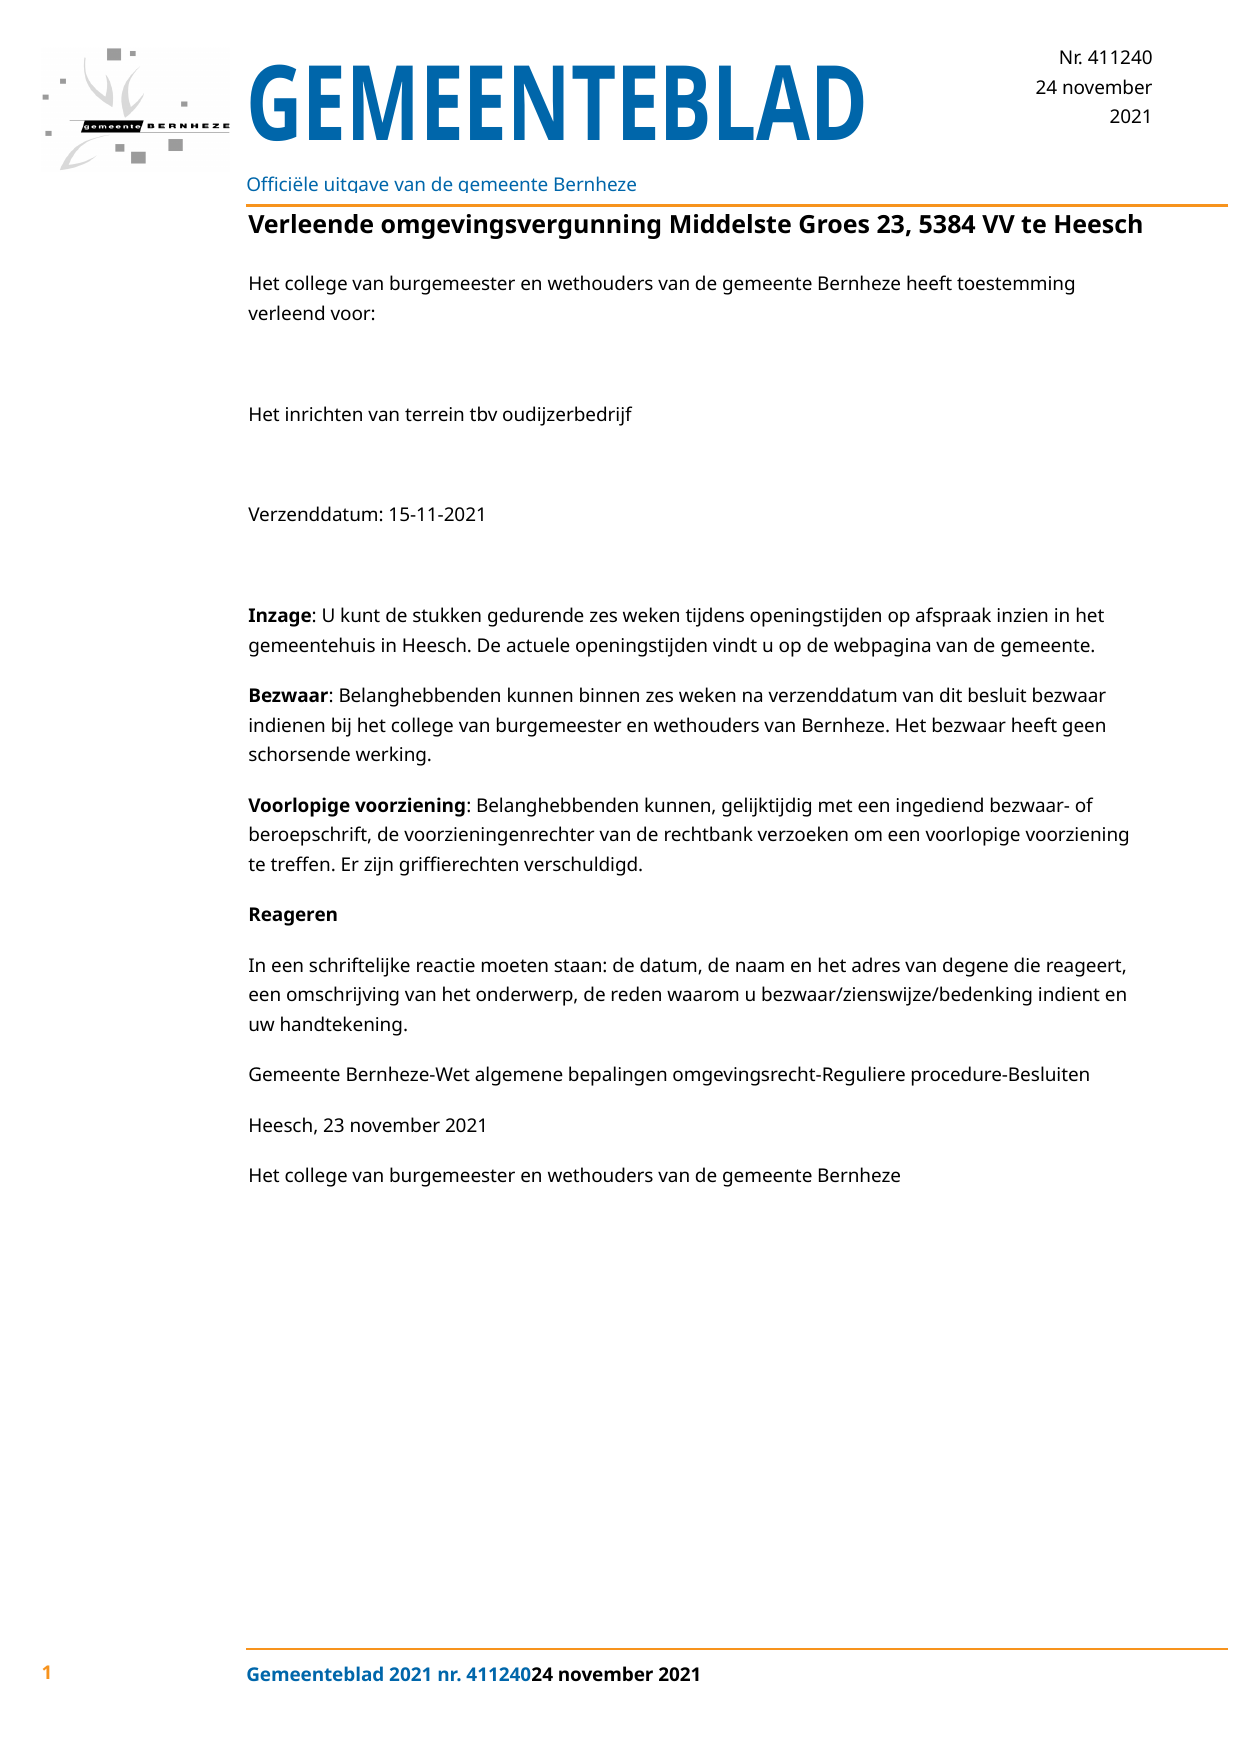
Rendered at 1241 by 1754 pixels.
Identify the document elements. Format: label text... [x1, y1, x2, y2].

text Het college van burgemeester en wethouders van de gemeente Bernheze [248, 1162, 1152, 1188]
text Gemeente Bernheze-Wet algemene bepalingen omgevingsrecht-Reguliere procedure-Besluiten [248, 1062, 1152, 1087]
text In een schriftelijke reactie moeten staan: de datum, de naam en het adres van degene die reageert, een omschrijving van het onderwerp, de reden waarom u bezwaar/zienswijze/bedenking indient en uw handtekening. [248, 952, 1152, 1037]
text Heesch, 23 november 2021 [248, 1112, 1152, 1138]
text Voorlopige voorziening: Belanghebbenden kunnen, gelijktijdig met een ingediend bezwaar- of beroepschrift, de voorzieningenrechter van de rechtbank verzoeken om een voorlopige voorziening te treffen. Er zijn griffierechten verschuldigd. [248, 792, 1152, 877]
text Inzage: U kunt de stukken gedurende zes weken tijdens openingstijden op afspraak inzien in het gemeentehuis in Heesch. De actuele openingstijden vindt u op de webpagina van de gemeente. [248, 602, 1152, 658]
text Het inrichten van terrein tbv oudijzerbedrijf [248, 401, 1152, 426]
text Het college van burgemeester en wethouders van de gemeente Bernheze heeft toestemming verleend voor: [248, 270, 1152, 326]
text Reageren [248, 902, 1152, 927]
text Verzenddatum: 15-11-2021 [248, 502, 1152, 527]
picture [41, 47, 231, 172]
text Bezwaar: Belanghebbenden kunnen binnen zes weken na verzenddatum van dit besluit bezwaar indienen bij het college van burgemeester en wethouders van Bernheze. Het bezwaar heeft geen schorsende werking. [248, 682, 1152, 767]
text Verleende omgevingsvergunning Middelste Groes 23, 5384 VV te Heesch [248, 207, 1152, 241]
